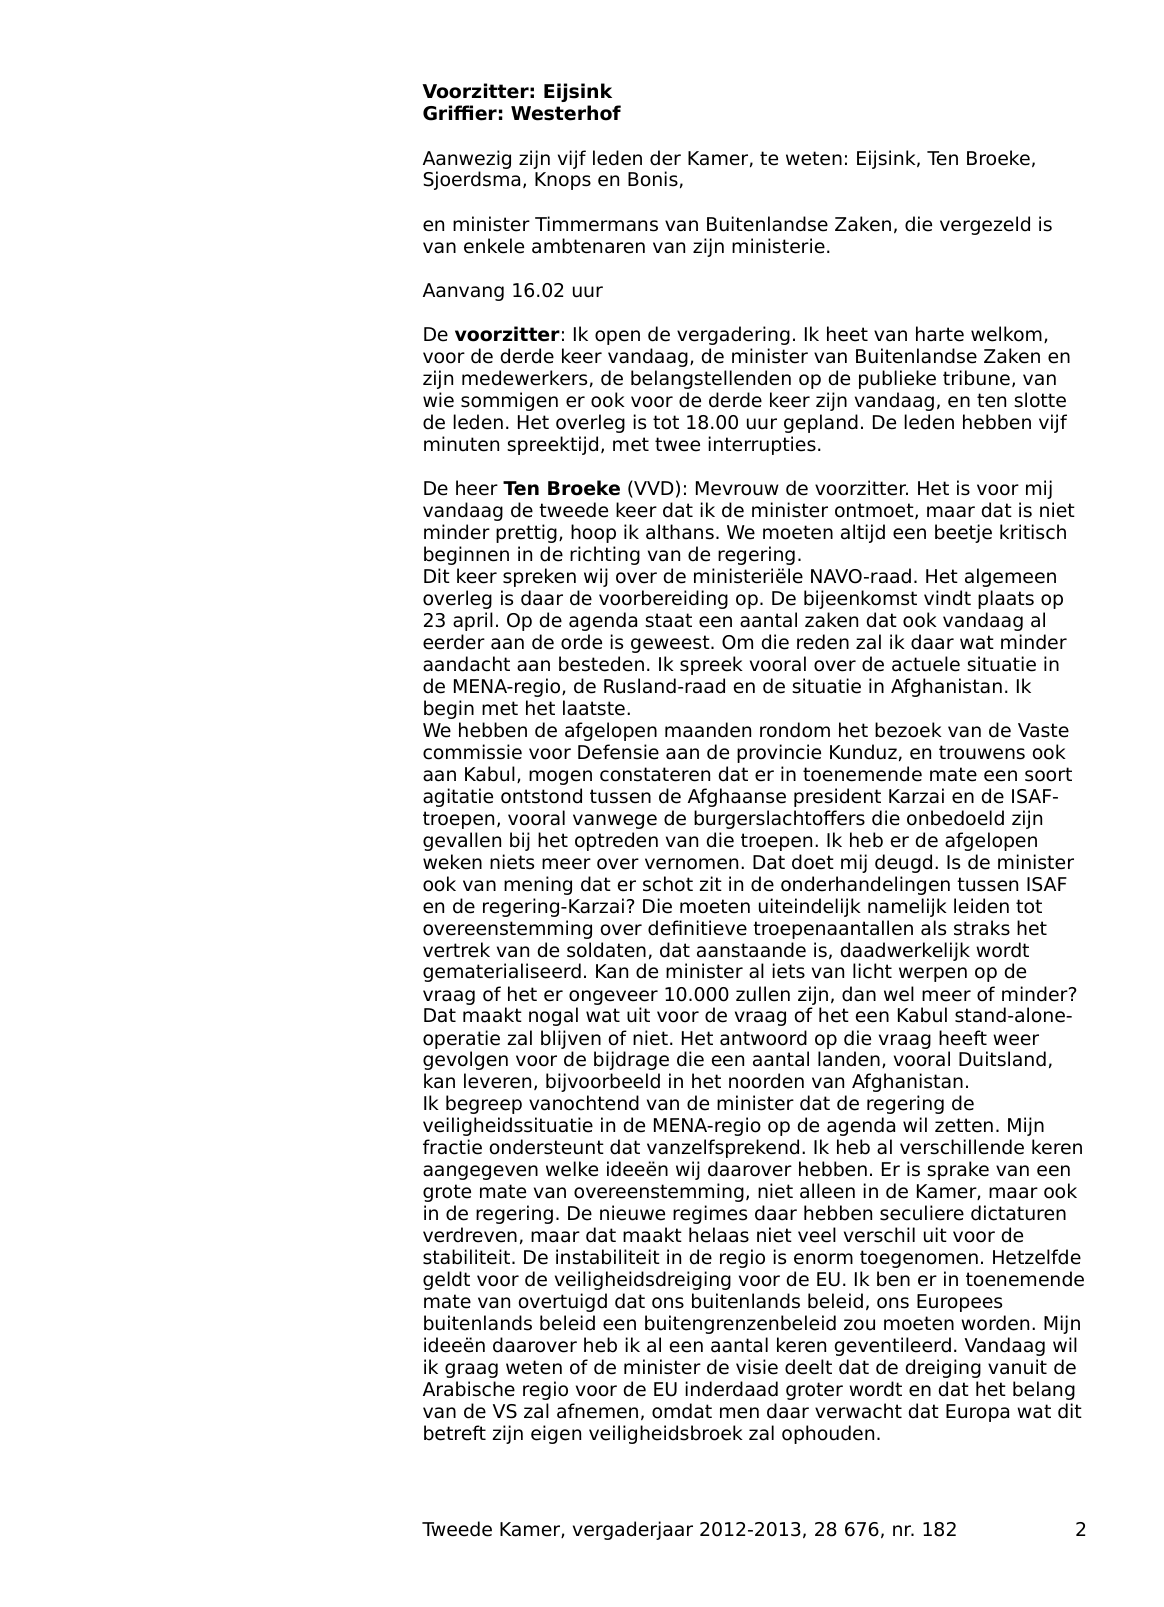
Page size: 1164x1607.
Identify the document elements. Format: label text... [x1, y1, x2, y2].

text Aanwezig zijn vijf leden der Kamer, te weten: Eijsink, Ten Broeke, Sjoerdsma, Knops en Bonis, [422, 147, 1087, 191]
text Aanvang 16.02 uur [422, 280, 1087, 302]
text Voorzitter: Eijsink [422, 81, 1087, 103]
text Dit keer spreken wij over de ministeriële NAVO-raad. Het algemeen overleg is daar de voorbereiding op. De bijeenkomst vindt plaats op 23 april. Op de agenda staat een aantal zaken dat ook vandaag al eerder aan de orde is geweest. Om die reden zal ik daar wat minder aandacht aan besteden. Ik spreek vooral over de actuele situatie in de MENA-regio, de Rusland-raad en de situatie in Afghanistan. Ik begin met het laatste. [422, 566, 1087, 720]
text De heer Ten Broeke (VVD): Mevrouw de voorzitter. Het is voor mij vandaag de tweede keer dat ik de minister ontmoet, maar dat is niet minder prettig, hoop ik althans. We moeten altijd een beetje kritisch beginnen in de richting van de regering. [422, 478, 1087, 566]
text De voorzitter: Ik open de vergadering. Ik heet van harte welkom, voor de derde keer vandaag, de minister van Buitenlandse Zaken en zijn medewerkers, de belangstellenden op de publieke tribune, van wie sommigen er ook voor de derde keer zijn vandaag, en ten slotte de leden. Het overleg is tot 18.00 uur gepland. De leden hebben vijf minuten spreektijd, met twee interrupties. [422, 324, 1087, 456]
text Griffier: Westerhof [422, 103, 1087, 125]
text Ik begreep vanochtend van de minister dat de regering de veiligheidssituatie in de MENA-regio op de agenda wil zetten. Mijn fractie ondersteunt dat vanzelfsprekend. Ik heb al verschillende keren aangegeven welke ideeën wij daarover hebben. Er is sprake van een grote mate van overeenstemming, niet alleen in de Kamer, maar ook in de regering. De nieuwe regimes daar hebben seculiere dictaturen verdreven, maar dat maakt helaas niet veel verschil uit voor de stabiliteit. De instabiliteit in de regio is enorm toegenomen. Hetzelfde geldt voor de veiligheidsdreiging voor de EU. Ik ben er in toenemende mate van overtuigd dat ons buitenlands beleid, ons Europees buitenlands beleid een buitengrenzenbeleid zou moeten worden. Mijn ideeën daarover heb ik al een aantal keren geventileerd. Vandaag wil ik graag weten of de minister de visie deelt dat de dreiging vanuit de Arabische regio voor de EU inderdaad groter wordt en dat het belang van de VS zal afnemen, omdat men daar verwacht dat Europa wat dit betreft zijn eigen veiligheidsbroek zal ophouden. [422, 1093, 1087, 1445]
text en minister Timmermans van Buitenlandse Zaken, die vergezeld is van enkele ambtenaren van zijn ministerie. [422, 213, 1087, 257]
text We hebben de afgelopen maanden rondom het bezoek van de Vaste commissie voor Defensie aan de provincie Kunduz, en trouwens ook aan Kabul, mogen constateren dat er in toenemende mate een soort agitatie ontstond tussen de Afghaanse president Karzai en de ISAF-troepen, vooral vanwege de burgerslachtoffers die onbedoeld zijn gevallen bij het optreden van die troepen. Ik heb er de afgelopen weken niets meer over vernomen. Dat doet mij deugd. Is de minister ook van mening dat er schot zit in de onderhandelingen tussen ISAF en de regering-Karzai? Die moeten uiteindelijk namelijk leiden tot overeenstemming over definitieve troepenaantallen als straks het vertrek van de soldaten, dat aanstaande is, daadwerkelijk wordt gematerialiseerd. Kan de minister al iets van licht werpen op de vraag of het er ongeveer 10.000 zullen zijn, dan wel meer of minder? Dat maakt nogal wat uit voor de vraag of het een Kabul stand-alone-operatie zal blijven of niet. Het antwoord op die vraag heeft weer gevolgen voor de bijdrage die een aantal landen, vooral Duitsland, kan leveren, bijvoorbeeld in het noorden van Afghanistan. [422, 720, 1087, 1093]
